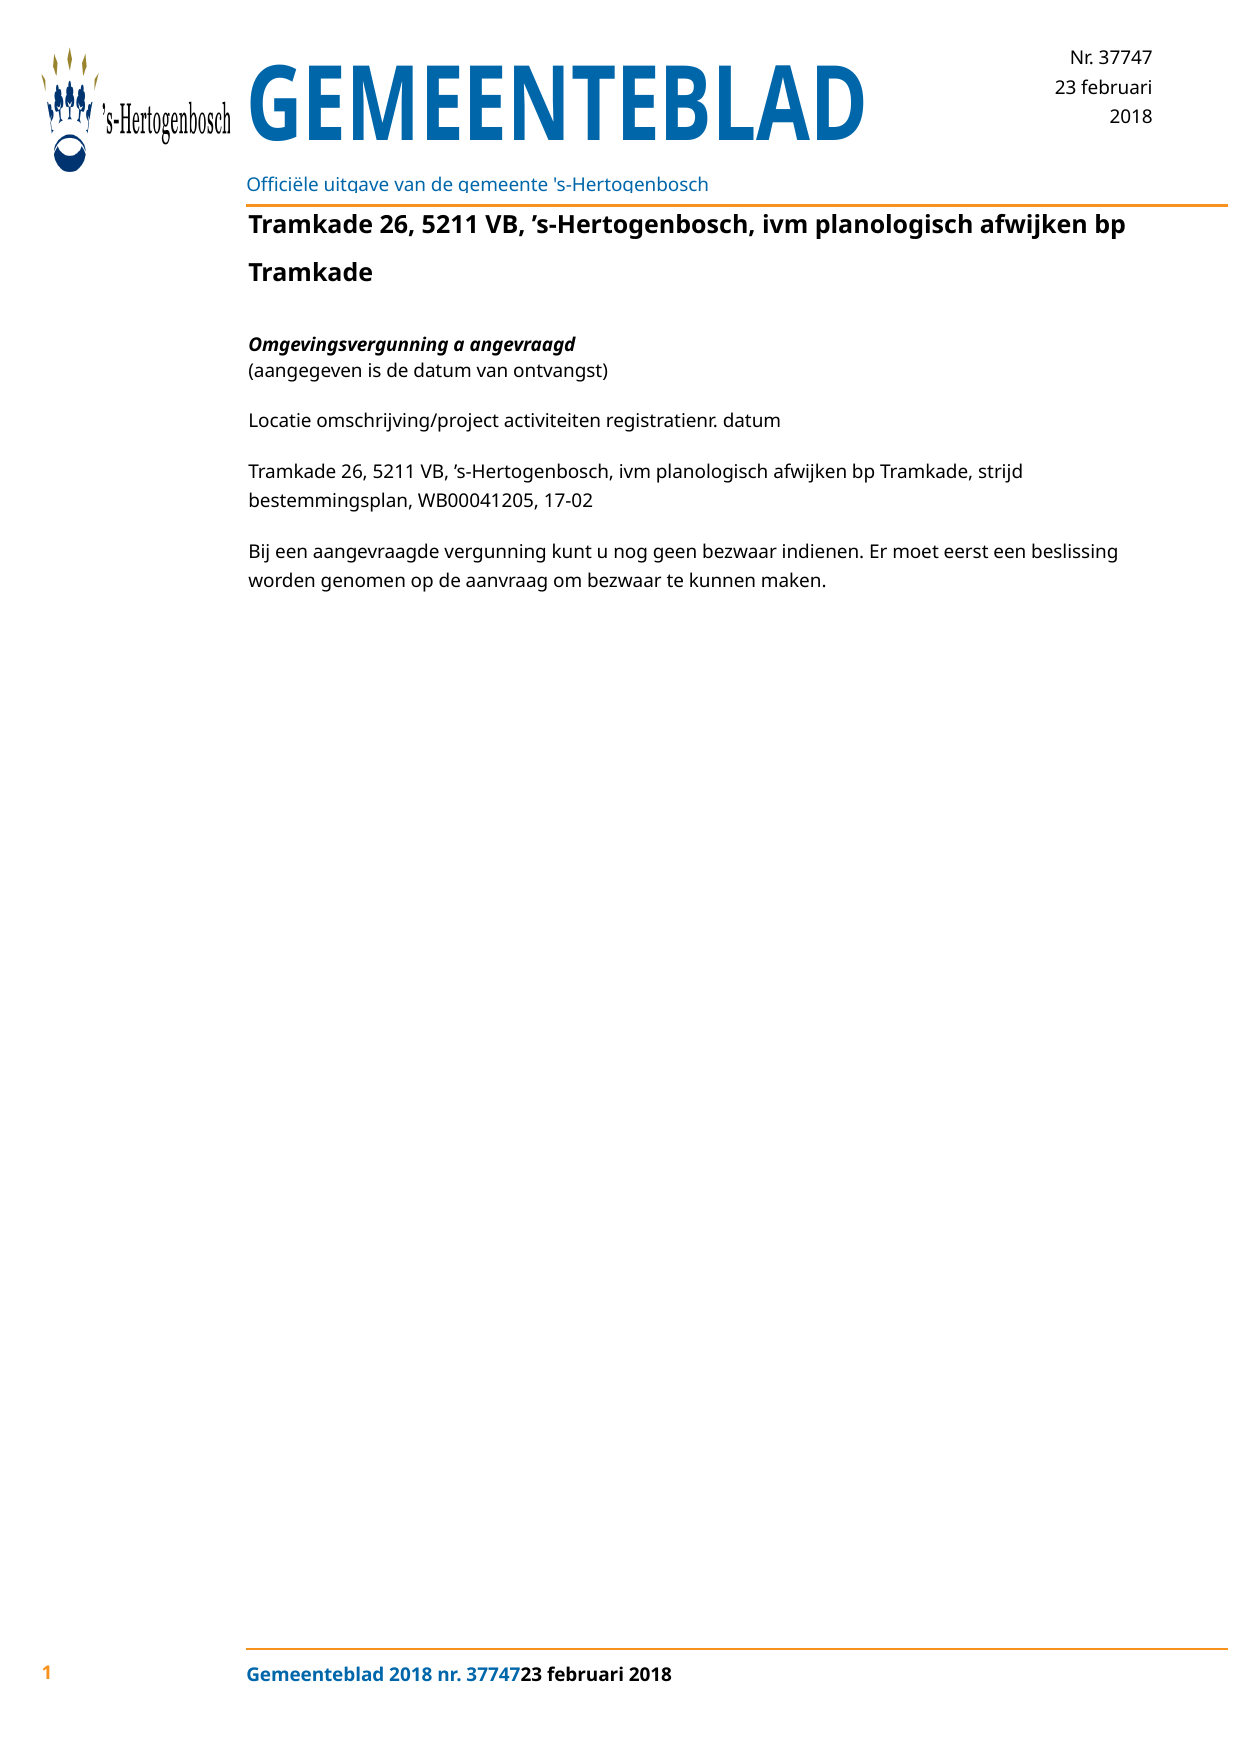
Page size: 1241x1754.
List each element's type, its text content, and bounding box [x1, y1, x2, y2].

text Omgevingsvergunning a angevraagd [248, 331, 1152, 357]
text Locatie omschrijving/project activiteiten registratienr. datum [248, 408, 1152, 433]
picture [41, 47, 231, 172]
text Tramkade 26, 5211 VB, ’s-Hertogenbosch, ivm planologisch afwijken bp Tramkade, strijd bestemmingsplan, WB00041205, 17-02 [248, 458, 1152, 513]
text Bij een aangevraagde vergunning kunt u nog geen bezwaar indienen. Er moet eerst een beslissing worden genomen op de aanvraag om bezwaar te kunnen maken. [248, 538, 1152, 593]
text (aangegeven is de datum van ontvangst) [248, 357, 1152, 383]
text Tramkade 26, 5211 VB, ’s-Hertogenbosch, ivm planologisch afwijken bp Tramkade [248, 207, 1152, 288]
